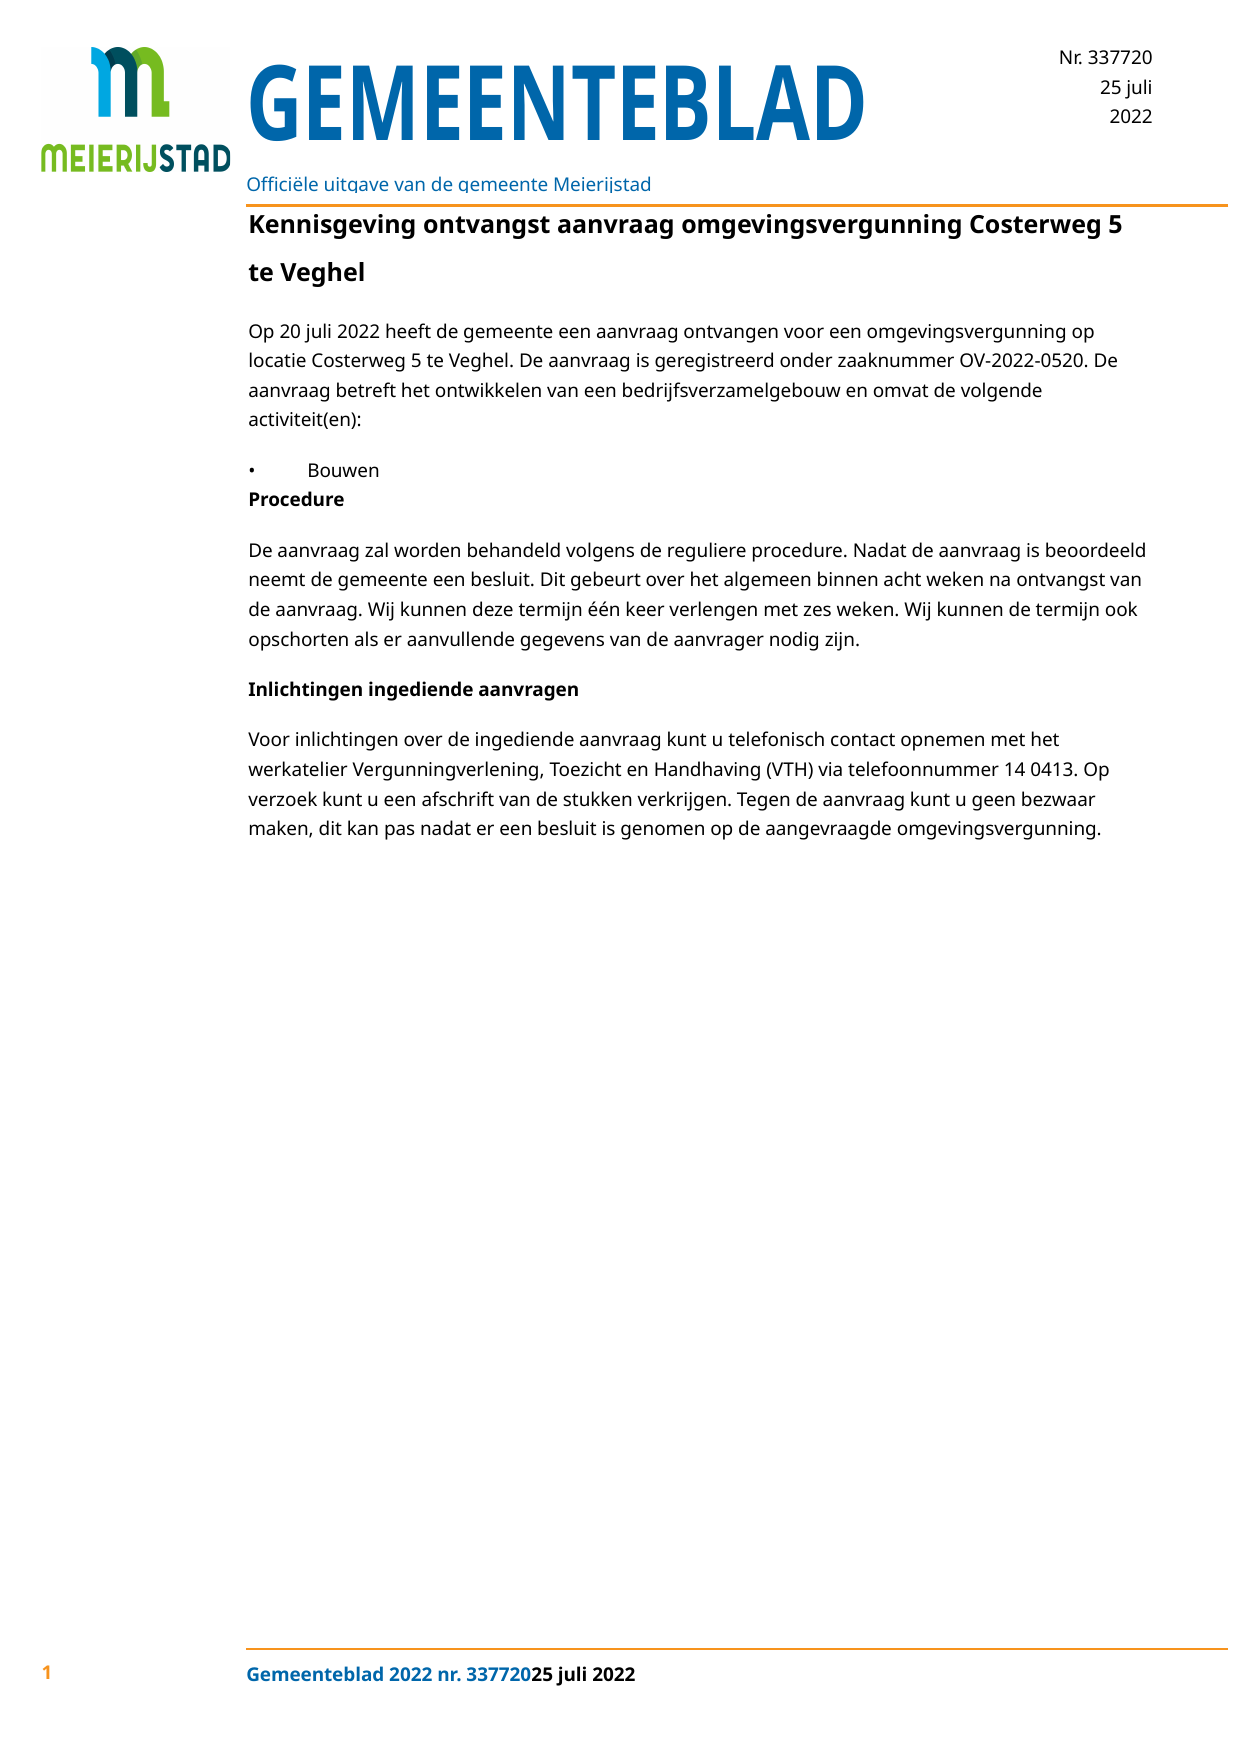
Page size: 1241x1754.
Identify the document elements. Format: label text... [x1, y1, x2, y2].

picture [41, 47, 231, 172]
text Kennisgeving ontvangst aanvraag omgevingsvergunning Costerweg 5 te Veghel [248, 207, 1152, 288]
list Bouwen [248, 457, 1152, 483]
text Op 20 juli 2022 heeft de gemeente een aanvraag ontvangen voor een omgevingsvergunning op locatie Costerweg 5 te Veghel. De aanvraag is geregistreerd onder zaaknummer OV-2022-0520. De aanvraag betreft het ontwikkelen van een bedrijfsverzamelgebouw en omvat de volgende activiteit(en): [248, 318, 1152, 432]
text De aanvraag zal worden behandeld volgens de reguliere procedure. Nadat de aanvraag is beoordeeld neemt de gemeente een besluit. Dit gebeurt over het algemeen binnen acht weken na ontvangst van de aanvraag. Wij kunnen deze termijn één keer verlengen met zes weken. Wij kunnen de termijn ook opschorten als er aanvullende gegevens van de aanvrager nodig zijn. [248, 537, 1152, 652]
text Inlichtingen ingediende aanvragen [248, 676, 1152, 702]
text Voor inlichtingen over de ingediende aanvraag kunt u telefonisch contact opnemen met het werkatelier Vergunningverlening, Toezicht en Handhaving (VTH) via telefoonnummer 14 0413. Op verzoek kunt u een afschrift van de stukken verkrijgen. Tegen de aanvraag kunt u geen bezwaar maken, dit kan pas nadat er een besluit is genomen op de aangevraagde omgevingsvergunning. [248, 727, 1152, 841]
text Procedure [248, 487, 1152, 512]
